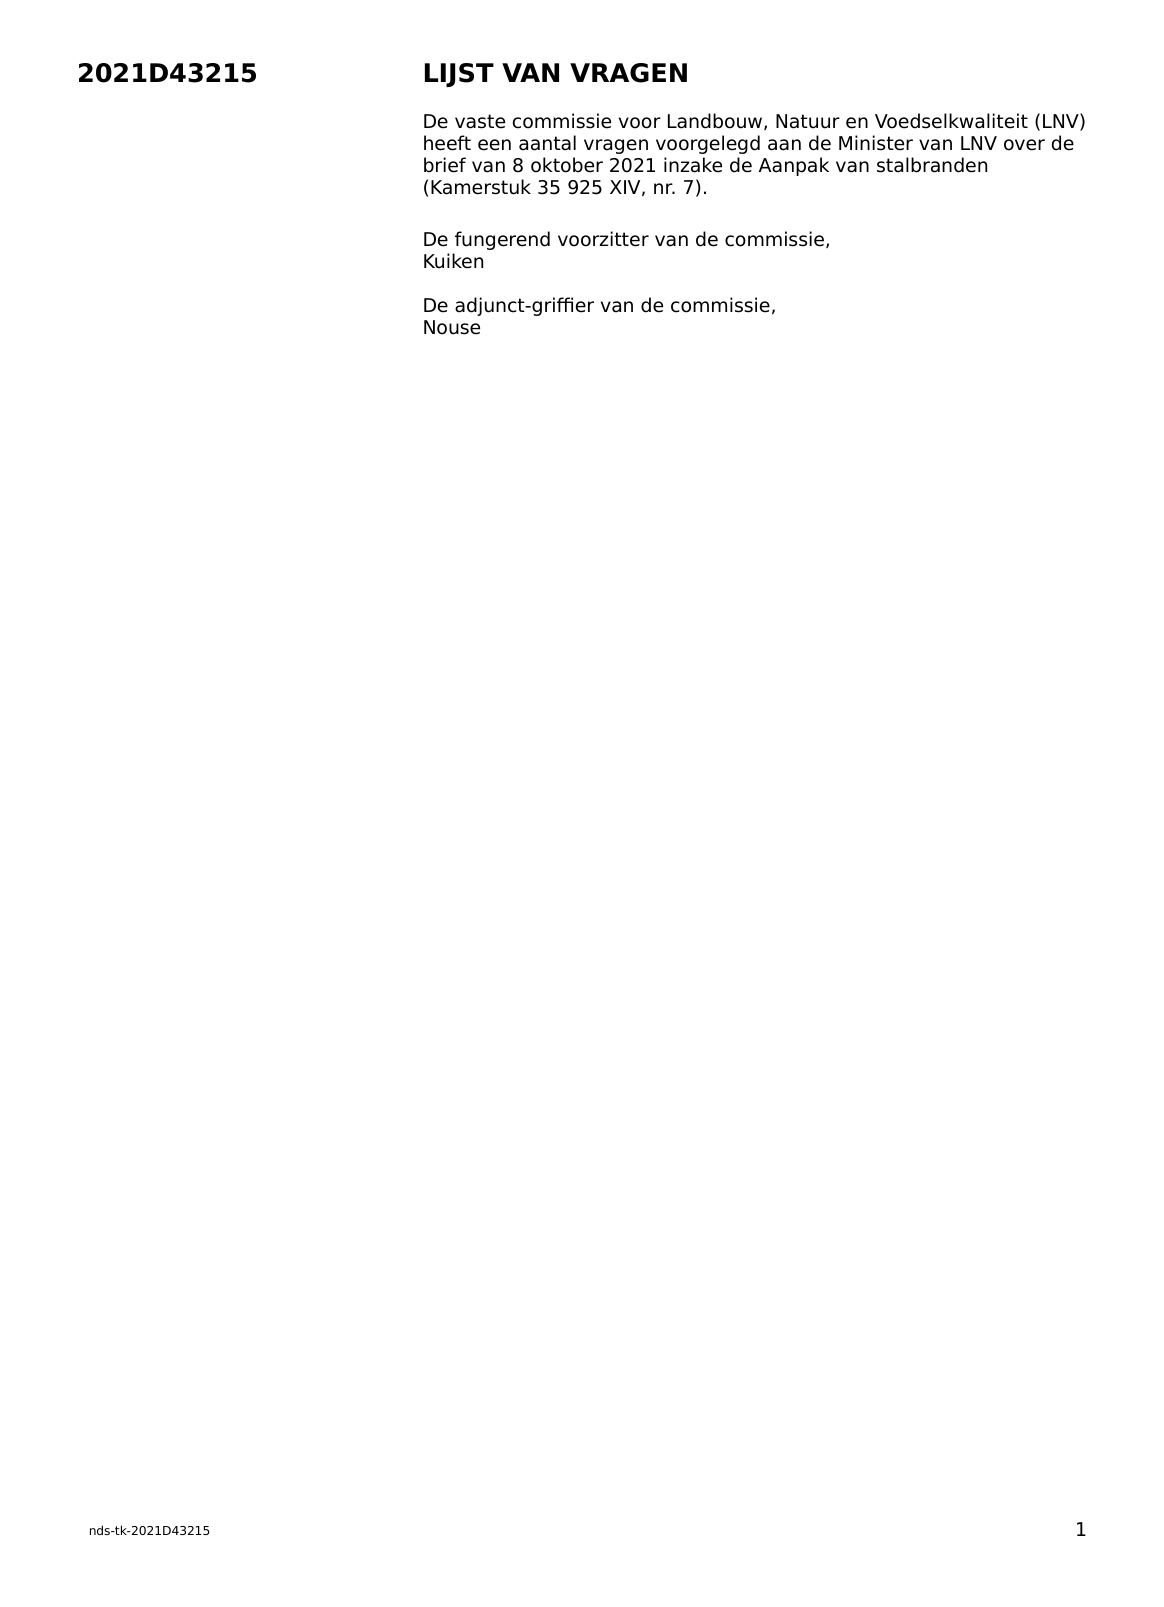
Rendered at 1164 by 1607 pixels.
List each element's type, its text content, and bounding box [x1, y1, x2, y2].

text 2021D43215 LIJST VAN VRAGEN [77, 59, 1087, 89]
text nds-tk-2021D43215 [88, 1524, 323, 1538]
text De vaste commissie voor Landbouw, Natuur en Voedselkwaliteit (LNV) heeft een aantal vragen voorgelegd aan de Minister van LNV over de brief van 8 oktober 2021 inzake de Aanpak van stalbranden (Kamerstuk 35 925 XIV, nr. 7). [422, 111, 1087, 199]
text De adjunct-griffier van de commissie, Nouse [422, 295, 1087, 339]
text De fungerend voorzitter van de commissie, Kuiken [422, 229, 1087, 273]
